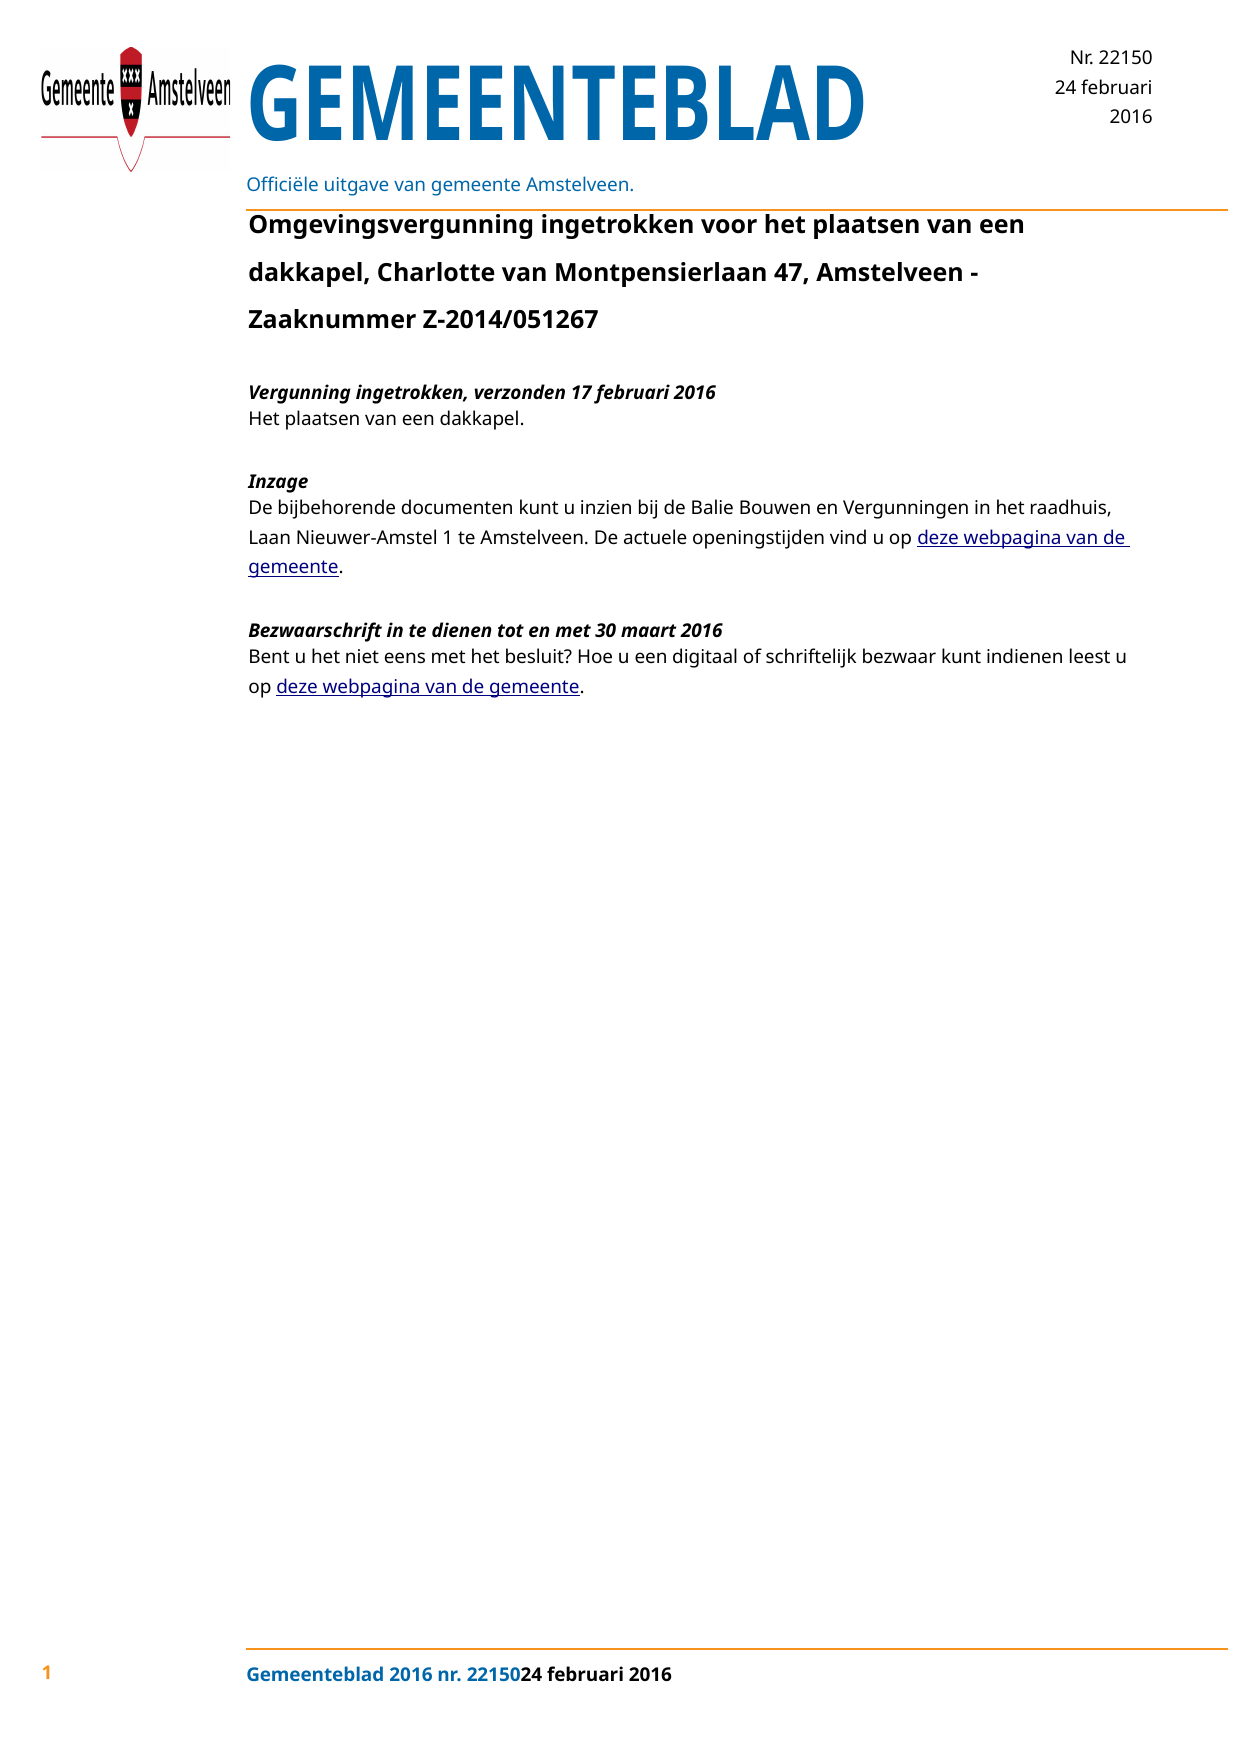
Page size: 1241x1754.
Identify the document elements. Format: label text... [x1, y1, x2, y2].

text Omgevingsvergunning ingetrokken voor het plaatsen van een dakkapel, Charlotte van Montpensierlaan 47, Amstelveen - Zaaknummer Z-2014/051267 [248, 211, 1152, 336]
text Bezwaarschrift in te dienen tot en met 30 maart 2016 [248, 618, 1152, 643]
text Het plaatsen van een dakkapel. [248, 405, 1152, 431]
text De bijbehorende documenten kunt u inzien bij de Balie Bouwen en Vergunningen in het raadhuis, Laan Nieuwer-Amstel 1 te Amstelveen. De actuele openingstijden vind u op deze webpagina van de gemeente. [248, 494, 1152, 579]
text Bent u het niet eens met het besluit? Hoe u een digitaal of schriftelijk bezwaar kunt indienen leest u op deze webpagina van de gemeente. [248, 643, 1152, 699]
picture [41, 47, 231, 172]
text Vergunning ingetrokken, verzonden 17 februari 2016 [248, 379, 1152, 405]
text Inzage [248, 469, 1152, 494]
